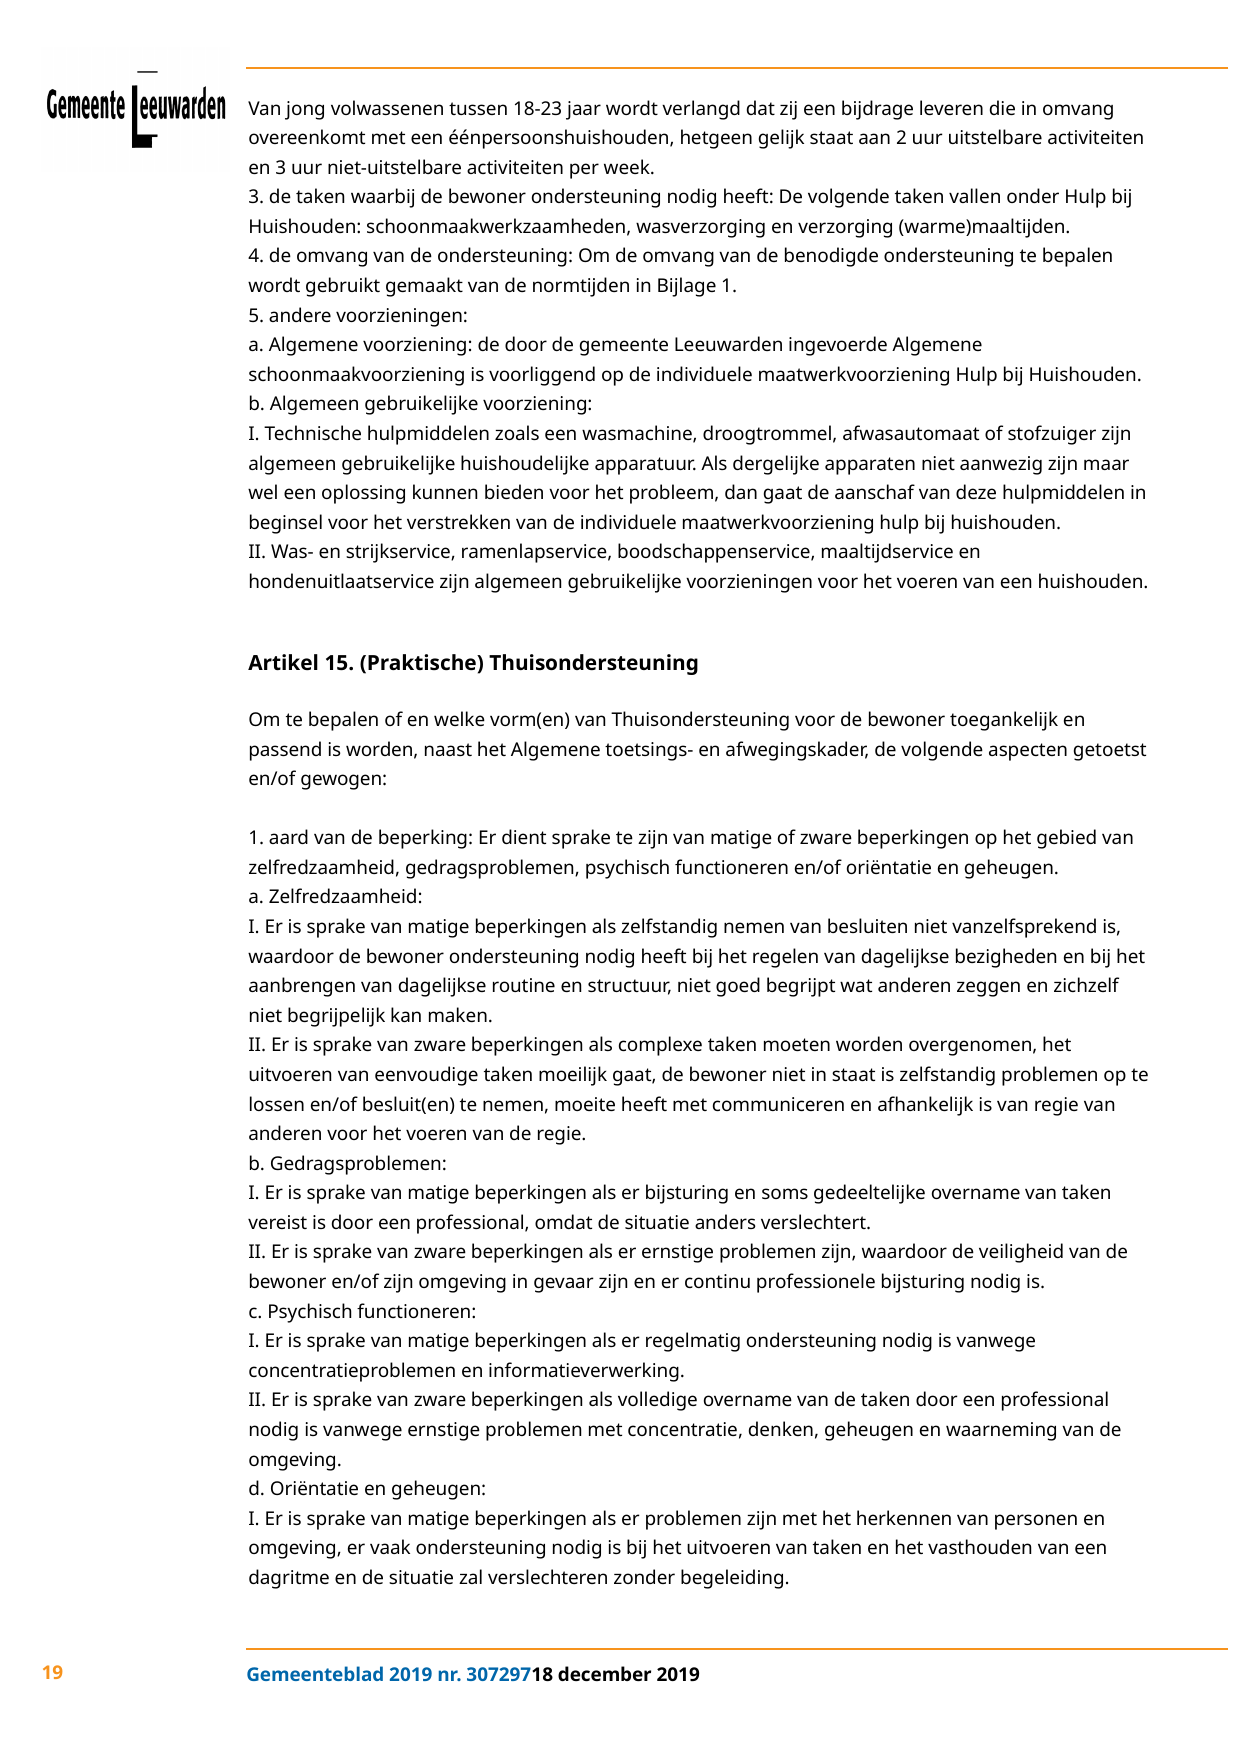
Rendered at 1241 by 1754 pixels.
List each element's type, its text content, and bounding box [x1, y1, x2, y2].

text I. Er is sprake van matige beperkingen als er bijsturing en soms gedeeltelijke overname van taken vereist is door een professional, omdat de situatie anders verslechtert. [248, 1179, 1152, 1235]
text II. Er is sprake van zware beperkingen als volledige overname van de taken door een professional nodig is vanwege ernstige problemen met concentratie, denken, geheugen en waarneming van de omgeving. [248, 1387, 1152, 1471]
text Om te bepalen of en welke vorm(en) van Thuisondersteuning voor de bewoner toegankelijk en passend is worden, naast het Algemene toetsings- en afwegingskader, de volgende aspecten getoetst en/of gewogen: [248, 706, 1152, 791]
text b. Algemeen gebruikelijke voorziening: [248, 391, 1152, 416]
text I. Er is sprake van matige beperkingen als er regelmatig ondersteuning nodig is vanwege concentratieproblemen en informatieverwerking. [248, 1327, 1152, 1383]
text I. Er is sprake van matige beperkingen als zelfstandig nemen van besluiten niet vanzelfsprekend is, waardoor de bewoner ondersteuning nodig heeft bij het regelen van dagelijkse bezigheden en bij het aanbrengen van dagelijkse routine en structuur, niet goed begrijpt wat anderen zeggen en zichzelf niet begrijpelijk kan maken. [248, 913, 1152, 1028]
text c. Psychisch functioneren: [248, 1298, 1152, 1323]
text II. Er is sprake van zware beperkingen als er ernstige problemen zijn, waardoor de veiligheid van de bewoner en/of zijn omgeving in gevaar zijn en er continu professionele bijsturing nodig is. [248, 1239, 1152, 1294]
text Artikel 15. (Praktische) Thuisondersteuning [248, 648, 1152, 677]
text II. Er is sprake van zware beperkingen als complexe taken moeten worden overgenomen, het uitvoeren van eenvoudige taken moeilijk gaat, de bewoner niet in staat is zelfstandig problemen op te lossen en/of besluit(en) te nemen, moeite heeft met communiceren en afhankelijk is van regie van anderen voor het voeren van de regie. [248, 1032, 1152, 1146]
text d. Oriëntatie en geheugen: [248, 1475, 1152, 1501]
text II. Was- en strijkservice, ramenlapservice, boodschappenservice, maaltijdservice en hondenuitlaatservice zijn algemeen gebruikelijke voorzieningen voor het voeren van een huishouden. [248, 538, 1152, 594]
picture [41, 47, 231, 172]
text I. Technische hulpmiddelen zoals een wasmachine, droogtrommel, afwasautomaat of stofzuiger zijn algemeen gebruikelijke huishoudelijke apparatuur. Als dergelijke apparaten niet aanwezig zijn maar wel een oplossing kunnen bieden voor het probleem, dan gaat de aanschaf van deze hulpmiddelen in beginsel voor het verstrekken van de individuele maatwerkvoorziening hulp bij huishouden. [248, 420, 1152, 535]
text Van jong volwassenen tussen 18-23 jaar wordt verlangd dat zij een bijdrage leveren die in omvang overeenkomt met een éénpersoonshuishouden, hetgeen gelijk staat aan 2 uur uitstelbare activiteiten en 3 uur niet-uitstelbare activiteiten per week. [248, 95, 1152, 180]
text 4. de omvang van de ondersteuning: Om de omvang van de benodigde ondersteuning te bepalen wordt gebruikt gemaakt van de normtijden in Bijlage 1. [248, 243, 1152, 298]
text a. Algemene voorziening: de door de gemeente Leeuwarden ingevoerde Algemene schoonmaakvoorziening is voorliggend op de individuele maatwerkvoorziening Hulp bij Huishouden. [248, 331, 1152, 387]
text a. Zelfredzaamheid: [248, 884, 1152, 909]
text 5. andere voorzieningen: [248, 302, 1152, 328]
text I. Er is sprake van matige beperkingen als er problemen zijn met het herkennen van personen en omgeving, er vaak ondersteuning nodig is bij het uitvoeren van taken en het vasthouden van een dagritme en de situatie zal verslechteren zonder begeleiding. [248, 1505, 1152, 1590]
text 1. aard van de beperking: Er dient sprake te zijn van matige of zware beperkingen op het gebied van zelfredzaamheid, gedragsproblemen, psychisch functioneren en/of oriëntatie en geheugen. [248, 824, 1152, 880]
text 3. de taken waarbij de bewoner ondersteuning nodig heeft: De volgende taken vallen onder Hulp bij Huishouden: schoonmaakwerkzaamheden, wasverzorging en verzorging (warme)maaltijden. [248, 183, 1152, 239]
text b. Gedragsproblemen: [248, 1150, 1152, 1176]
